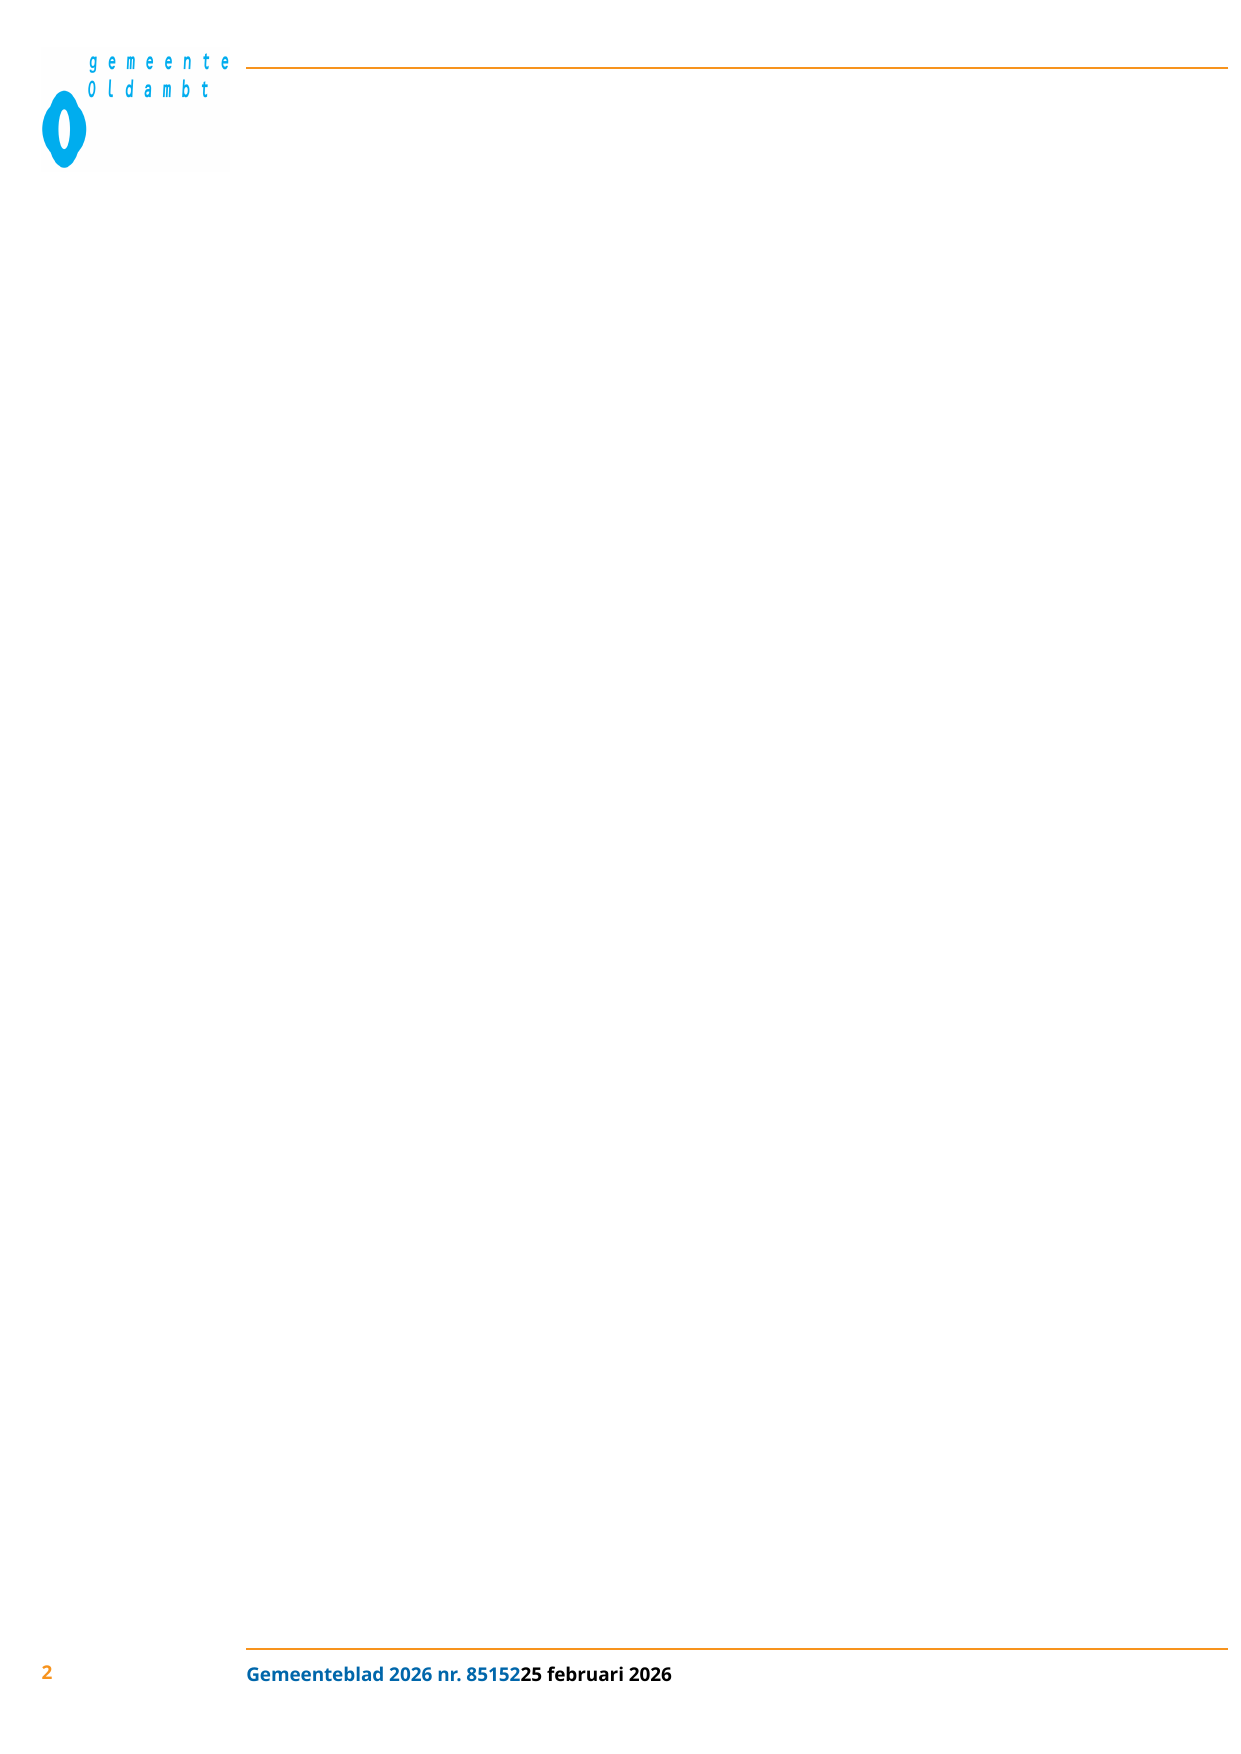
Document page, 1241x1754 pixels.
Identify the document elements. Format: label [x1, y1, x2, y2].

picture [41, 47, 231, 172]
